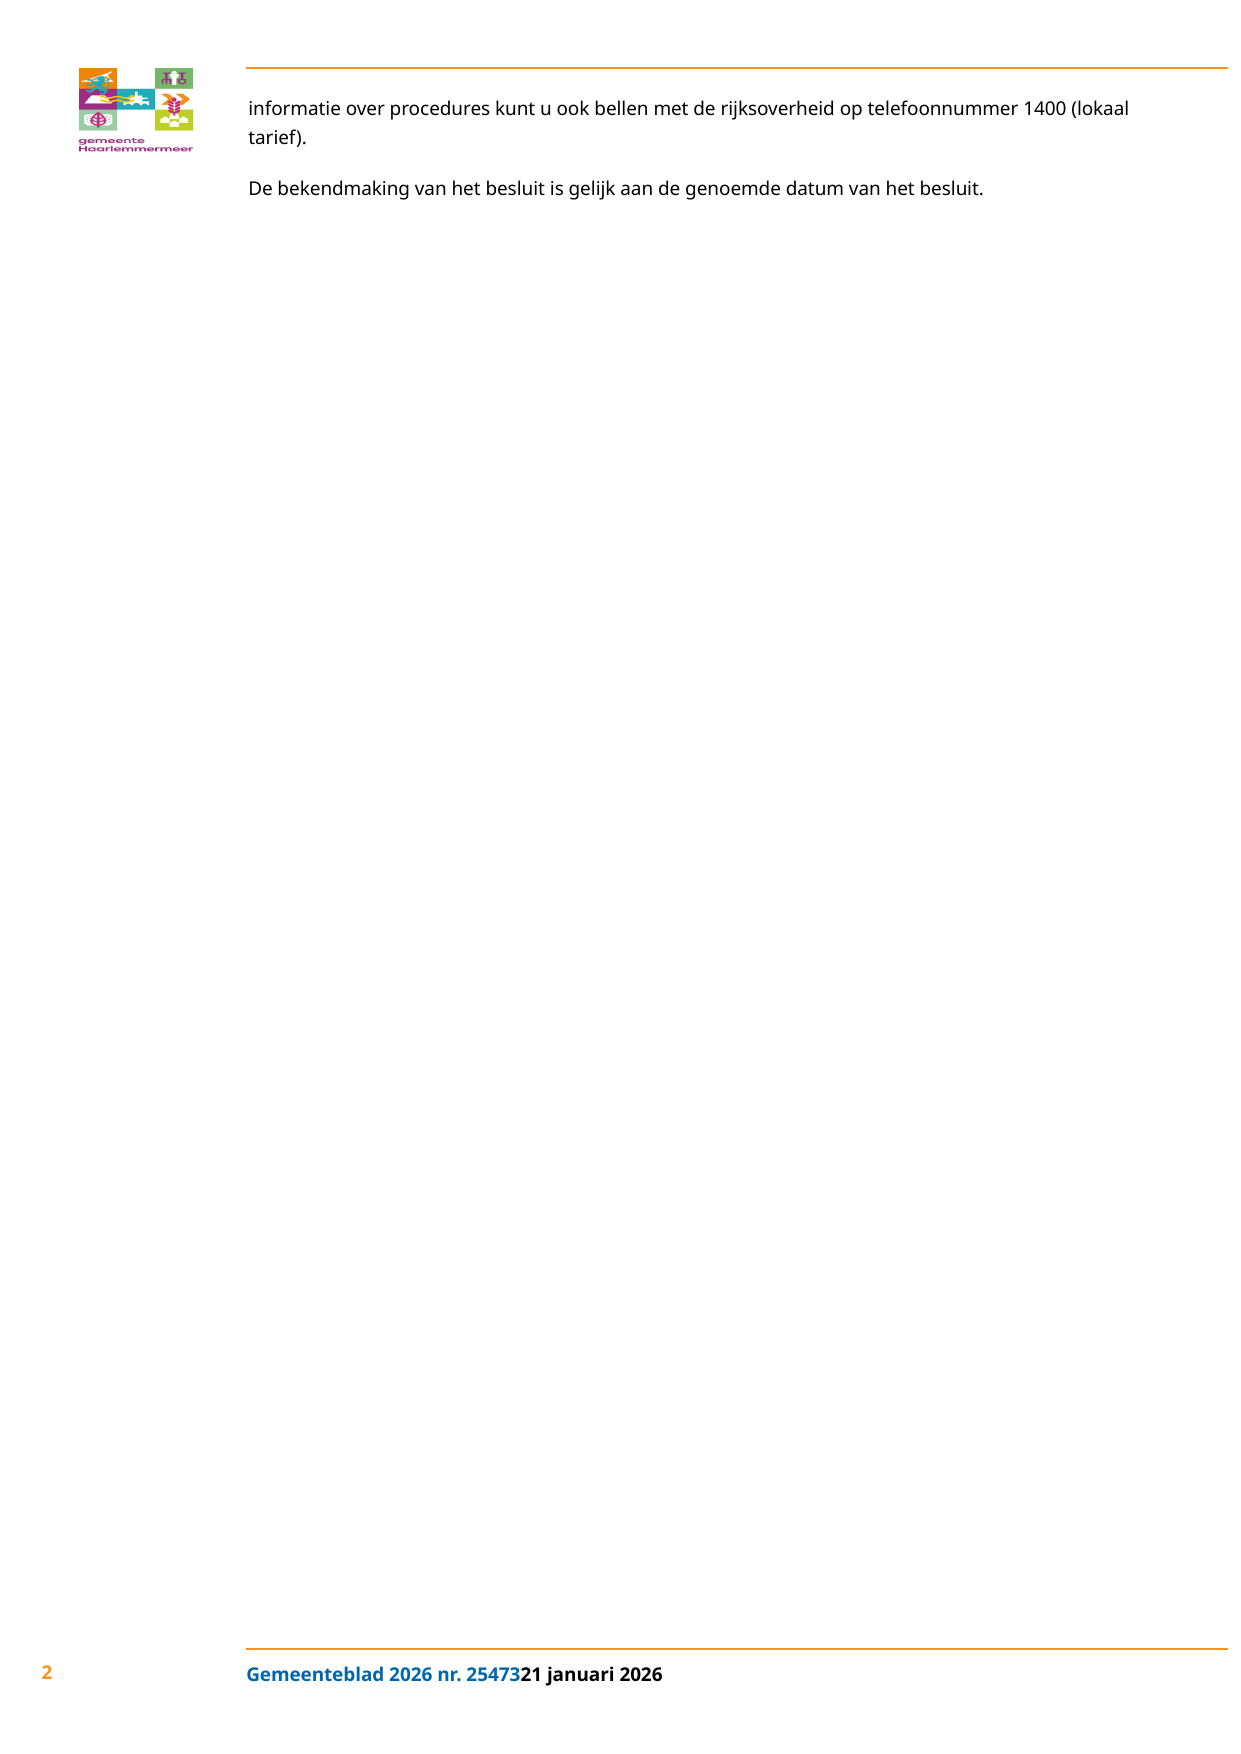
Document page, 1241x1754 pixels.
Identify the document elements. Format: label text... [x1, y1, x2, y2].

picture [41, 47, 231, 172]
text informatie over procedures kunt u ook bellen met de rijksoverheid op telefoonnummer 1400 (lokaal tarief). [248, 95, 1152, 150]
text De bekendmaking van het besluit is gelijk aan de genoemde datum van het besluit. [248, 175, 1152, 201]
